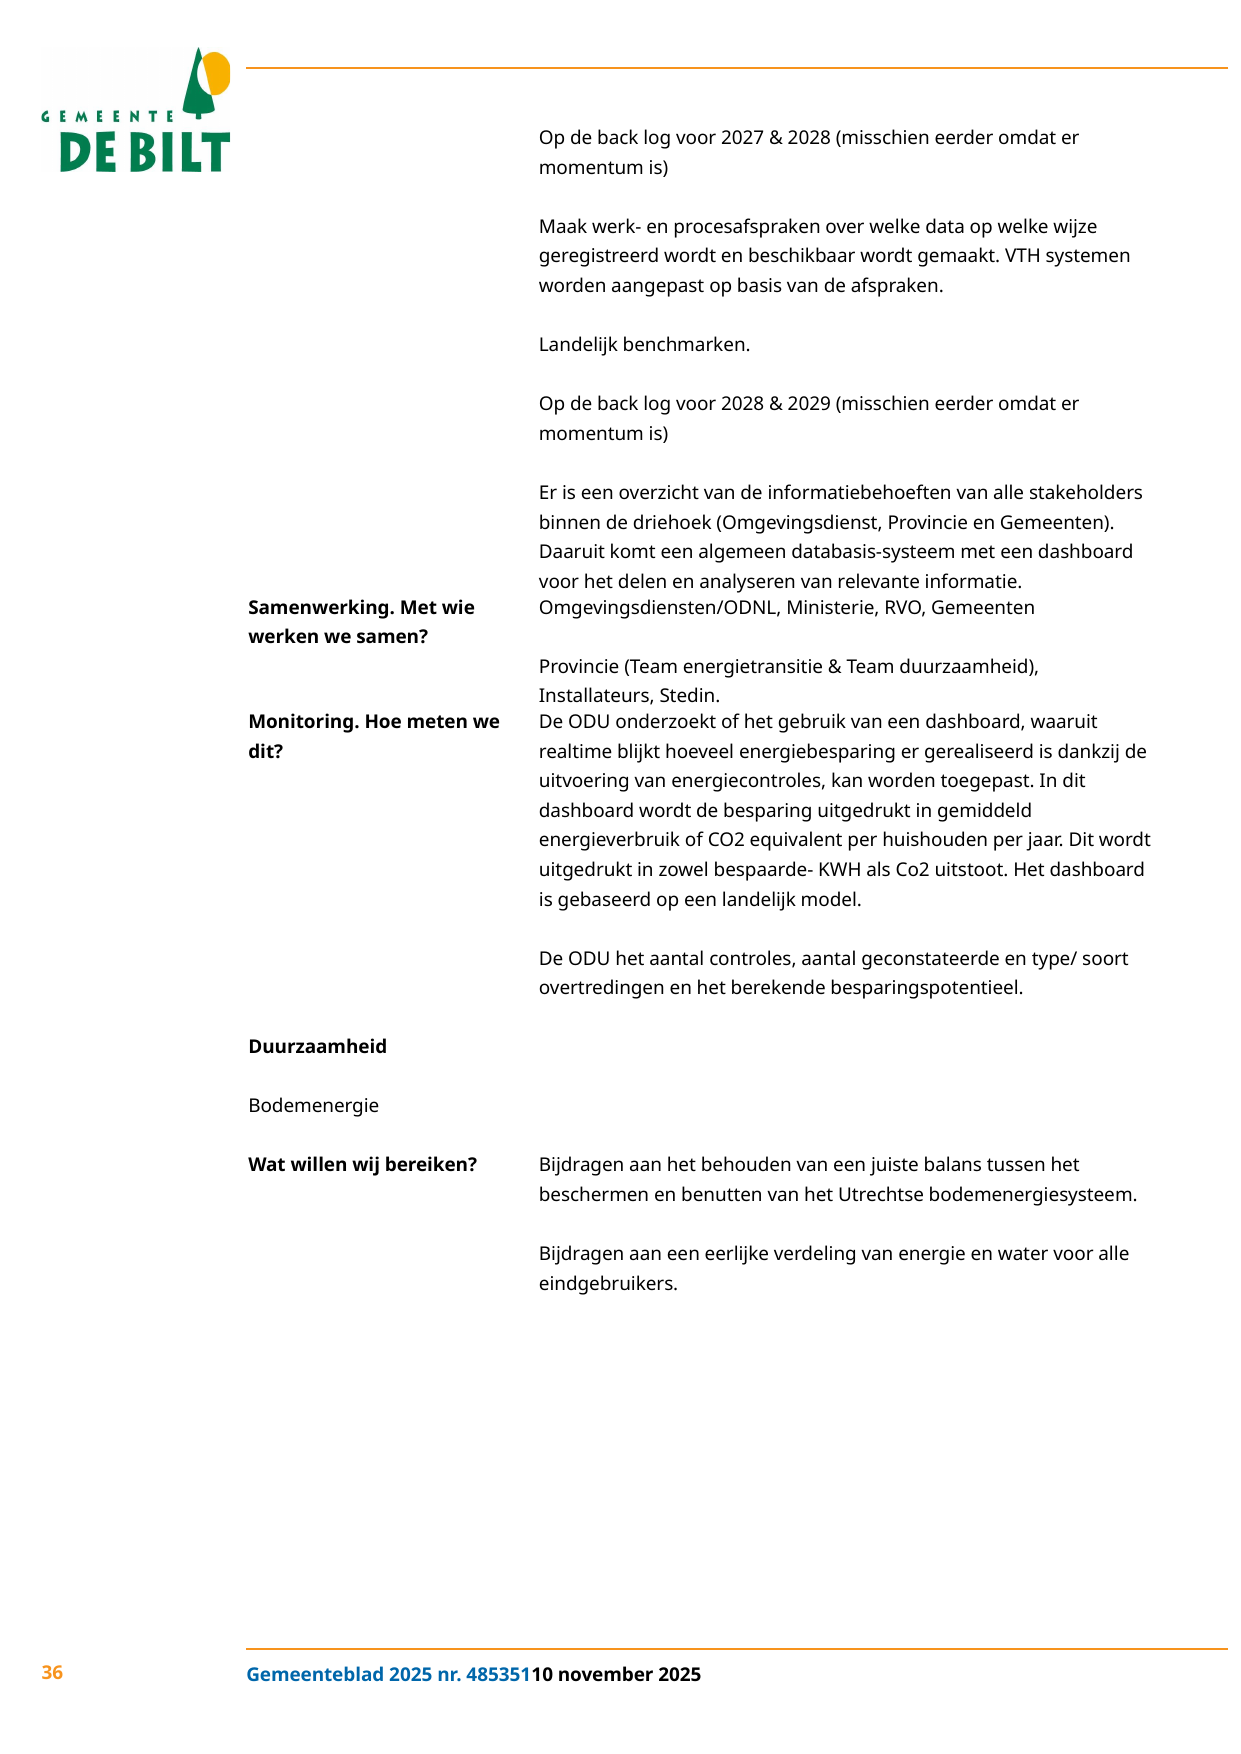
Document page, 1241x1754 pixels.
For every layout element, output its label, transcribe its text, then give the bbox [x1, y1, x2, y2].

picture [41, 47, 231, 172]
table_cell Monitoring. Hoe meten we dit? [248, 708, 539, 1000]
text Duurzaamheid [248, 1033, 1152, 1059]
table_header Wat willen wij bereiken? [248, 1152, 539, 1296]
text Bodemenergie [248, 1092, 1152, 1118]
table_cell Omgevingsdiensten/ODNL, Ministerie, RVO, Gemeenten Provincie (Team energietransitie & Team duurzaamheid), Installateurs, Stedin. [539, 594, 1152, 708]
table_cell Samenwerking. Met wie werken we samen? [248, 594, 539, 708]
table_header Bijdragen aan het behouden van een juiste balans tussen het beschermen en benutten van het Utrechtse bodemenergiesysteem. Bijdragen aan een eerlijke verdeling van energie en water voor alle eindgebruikers. [539, 1152, 1152, 1296]
table_cell De ODU onderzoekt of het gebruik van een dashboard, waaruit realtime blijkt hoeveel energiebesparing er gerealiseerd is dankzij de uitvoering van energiecontroles, kan worden toegepast. In dit dashboard wordt de besparing uitgedrukt in gemiddeld energieverbruik of CO2 equivalent per huishouden per jaar. Dit wordt uitgedrukt in zowel bespaarde- KWH als Co2 uitstoot. Het dashboard is gebaseerd op een landelijk model. De ODU het aantal controles, aantal geconstateerde en type/ soort overtredingen en het berekende besparingspotentieel. [539, 708, 1152, 1000]
table_cell [248, 95, 539, 594]
table_cell Op de back log voor 2027 & 2028 (misschien eerder omdat er momentum is) Maak werk- en procesafspraken over welke data op welke wijze geregistreerd wordt en beschikbaar wordt gemaakt. VTH systemen worden aangepast op basis van de afspraken. Landelijk benchmarken. Op de back log voor 2028 & 2029 (misschien eerder omdat er momentum is) Er is een overzicht van de informatiebehoeften van alle stakeholders binnen de driehoek (Omgevingsdienst, Provincie en Gemeenten). Daaruit komt een algemeen databasis-systeem met een dashboard voor het delen en analyseren van relevante informatie. [539, 95, 1152, 594]
